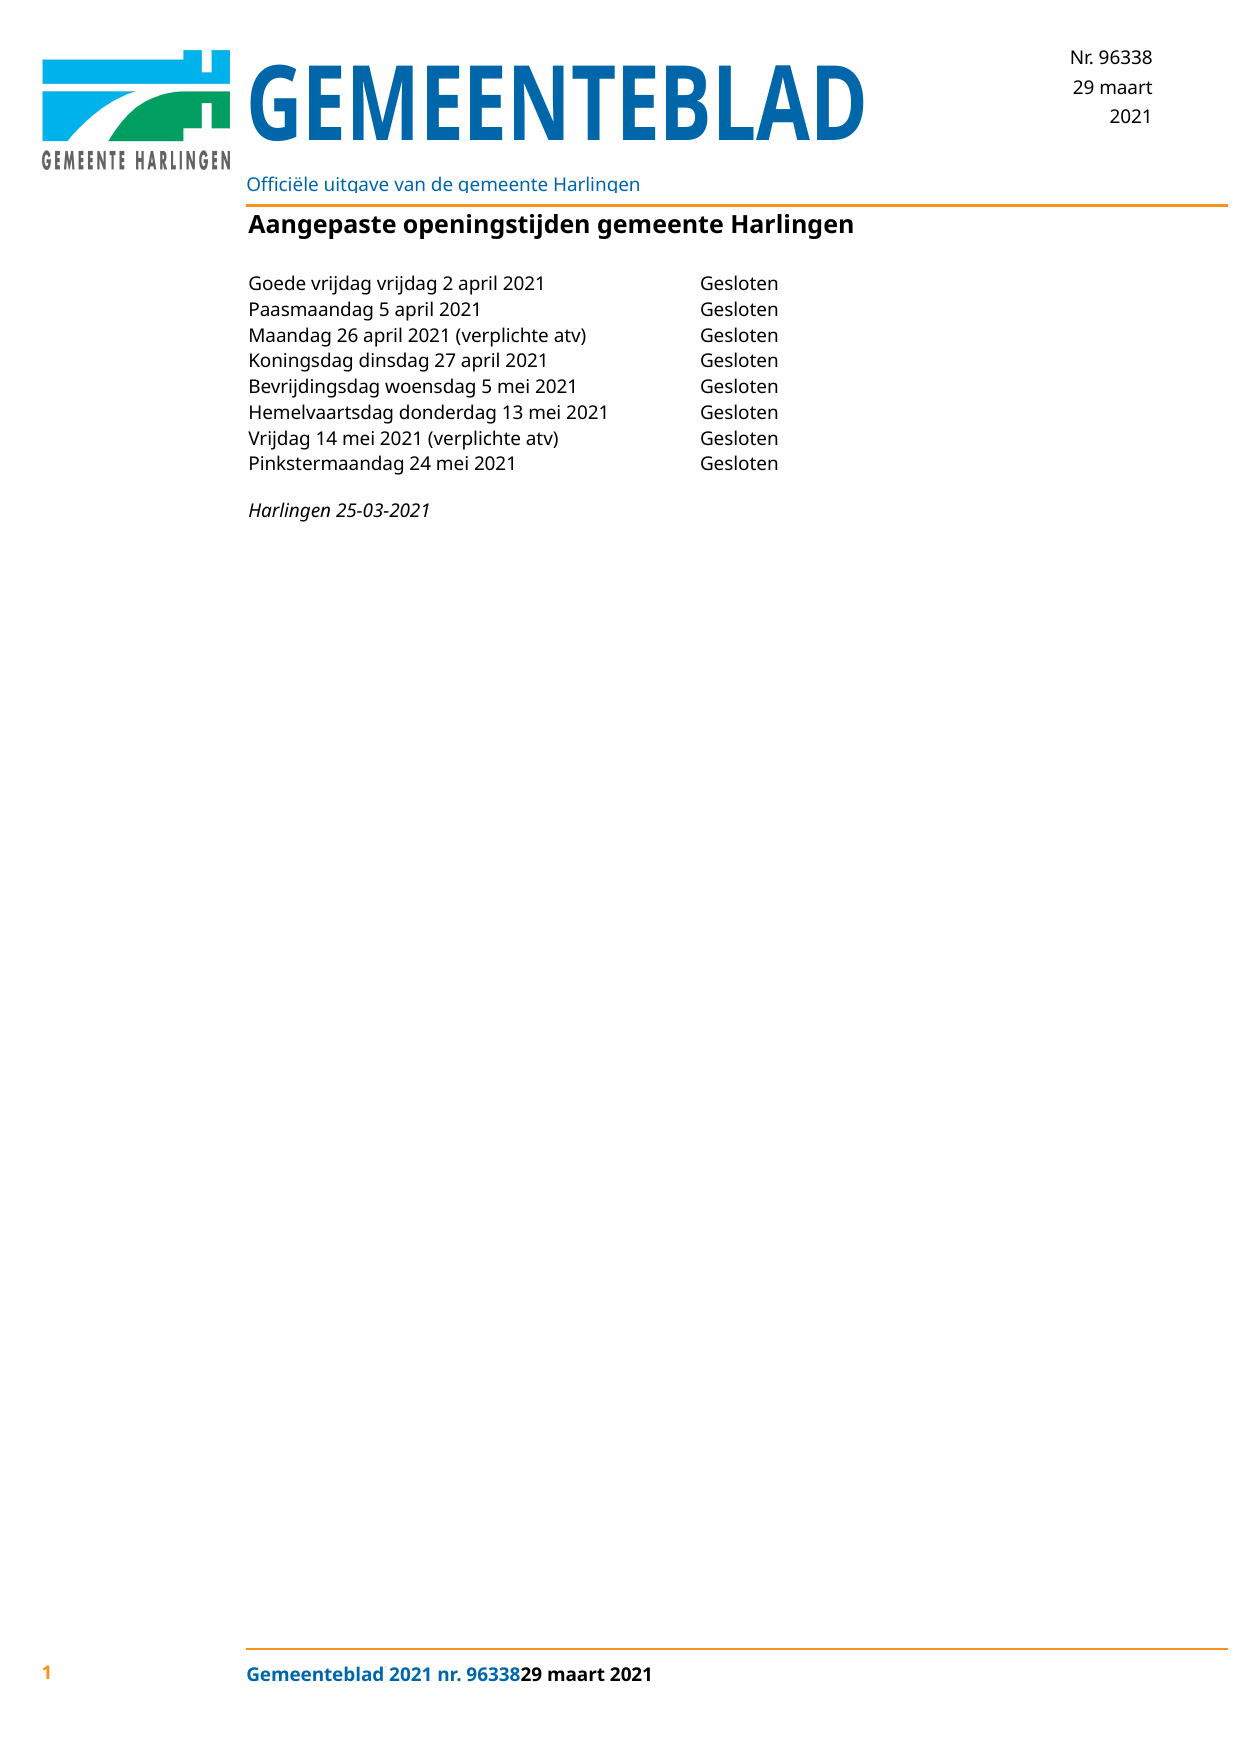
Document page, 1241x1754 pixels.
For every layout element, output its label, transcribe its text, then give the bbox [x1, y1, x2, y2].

table_cell Vrijdag 14 mei 2021 (verplichte atv) [248, 425, 700, 451]
table_cell Gesloten [700, 373, 1152, 399]
table_cell Gesloten [700, 322, 1152, 348]
table_cell Koningsdag dinsdag 27 april 2021 [248, 348, 700, 373]
text Aangepaste openingstijden gemeente Harlingen [248, 207, 1152, 241]
picture [41, 47, 231, 172]
table_cell Maandag 26 april 2021 (verplichte atv) [248, 322, 700, 348]
table_cell Gesloten [700, 348, 1152, 373]
table_cell Hemelvaartsdag donderdag 13 mei 2021 [248, 399, 700, 425]
table_cell Gesloten [700, 451, 1152, 476]
table_header Gesloten [700, 270, 1152, 296]
text Harlingen 25-03-2021 [248, 498, 1152, 523]
table_header Goede vrijdag vrijdag 2 april 2021 [248, 270, 700, 296]
table_cell Gesloten [700, 399, 1152, 425]
table_cell Gesloten [700, 296, 1152, 322]
table_cell Bevrijdingsdag woensdag 5 mei 2021 [248, 373, 700, 399]
table_cell Pinkstermaandag 24 mei 2021 [248, 451, 700, 476]
table_cell Paasmaandag 5 april 2021 [248, 296, 700, 322]
table_cell Gesloten [700, 425, 1152, 451]
